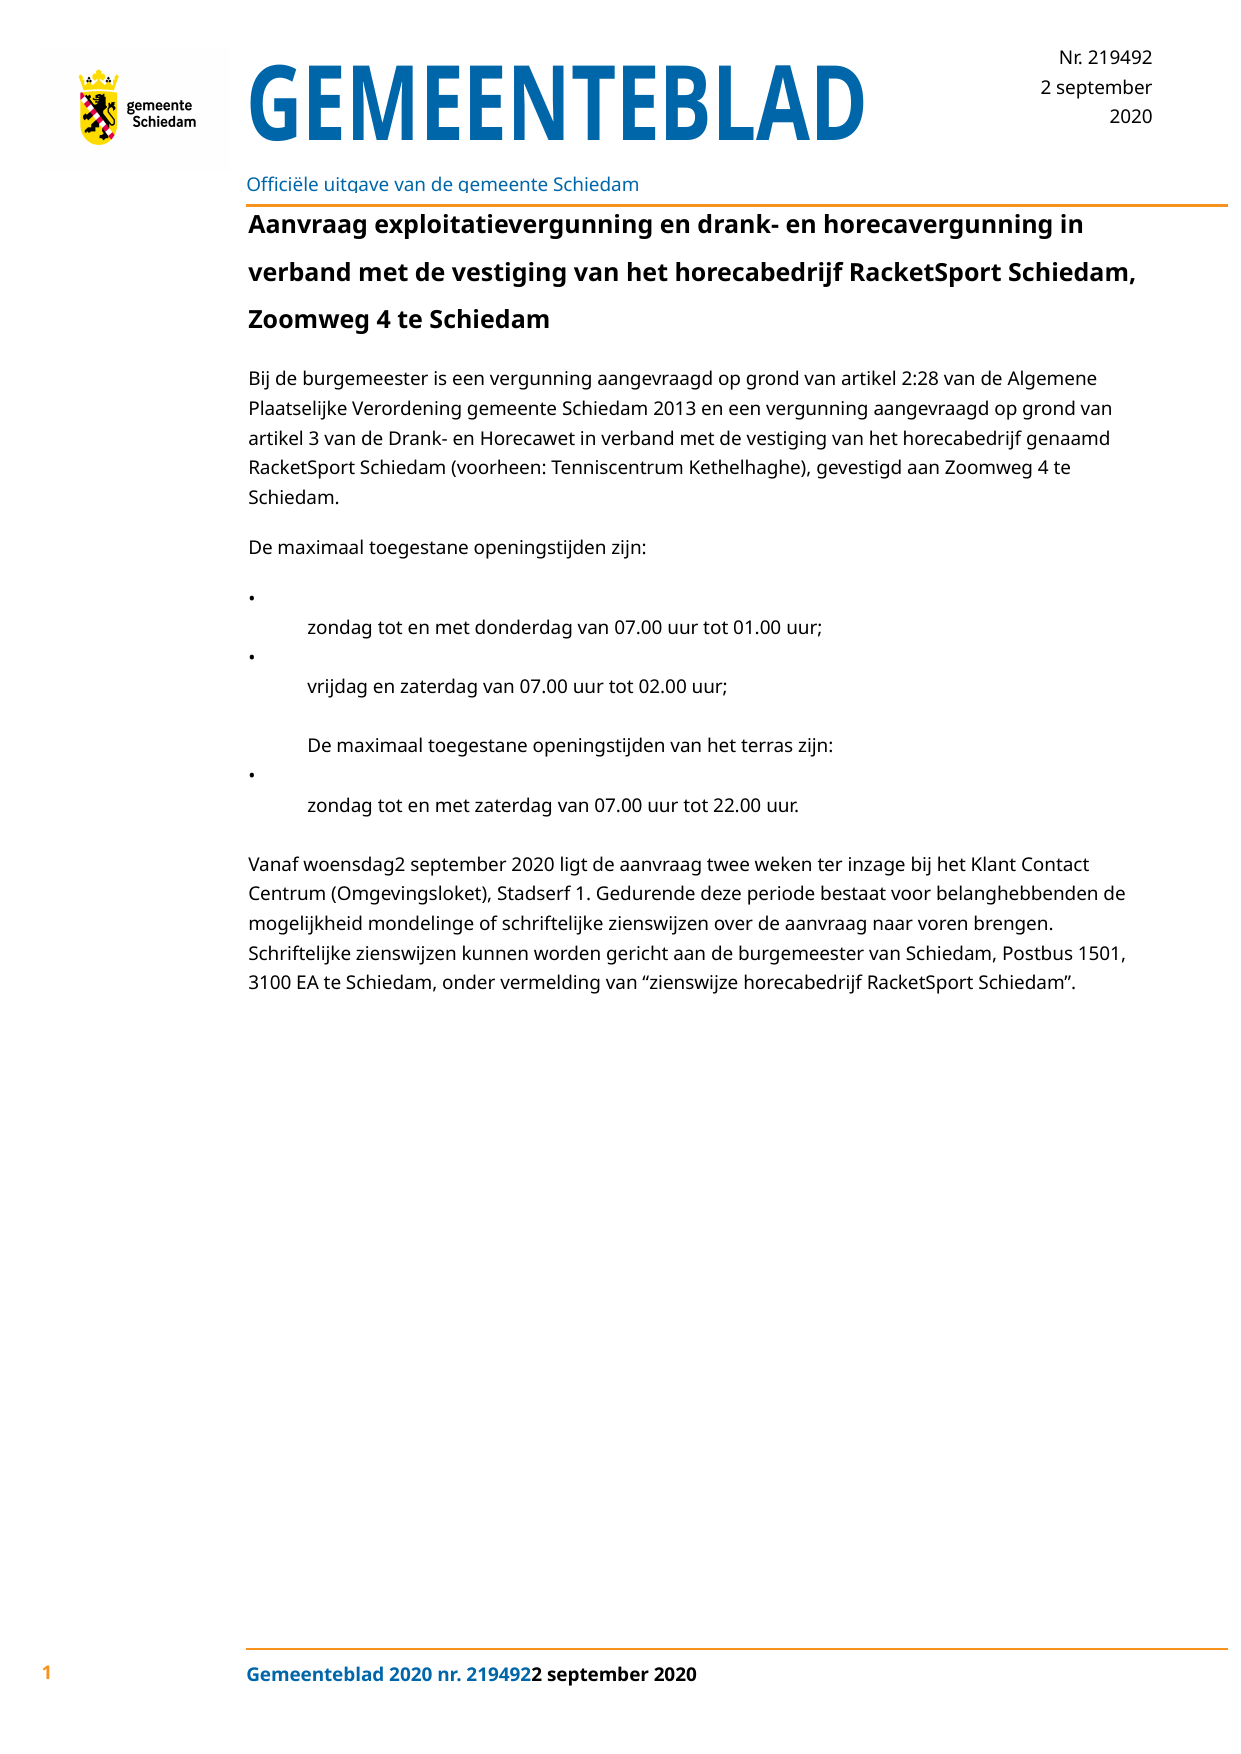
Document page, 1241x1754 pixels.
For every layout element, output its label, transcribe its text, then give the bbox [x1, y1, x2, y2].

list De maximaal toegestane openingstijden van het terras zijn: [248, 733, 1152, 758]
text Bij de burgemeester is een vergunning aangevraagd op grond van artikel 2:28 van de Algemene Plaatselijke Verordening gemeente Schiedam 2013 en een vergunning aangevraagd op grond van artikel 3 van de Drank- en Horecawet in verband met de vestiging van het horecabedrijf genaamd RacketSport Schiedam (voorheen: Tenniscentrum Kethelhaghe), gevestigd aan Zoomweg 4 te Schiedam. [248, 366, 1152, 509]
text Aanvraag exploitatievergunning en drank- en horecavergunning in verband met de vestiging van het horecabedrijf RacketSport Schiedam, Zoomweg 4 te Schiedam [248, 207, 1152, 336]
text Vanaf woensdag2 september 2020 ligt de aanvraag twee weken ter inzage bij het Klant Contact Centrum (Omgevingsloket), Stadserf 1. Gedurende deze periode bestaat voor belanghebbenden de mogelijkheid mondelinge of schriftelijke zienswijzen over de aanvraag naar voren brengen. Schriftelijke zienswijzen kunnen worden gericht aan de burgemeester van Schiedam, Postbus 1501, 3100 EA te Schiedam, onder vermelding van “zienswijze horecabedrijf RacketSport Schiedam”. [248, 851, 1152, 995]
list zondag tot en met donderdag van 07.00 uur tot 01.00 uur; [248, 614, 1152, 640]
list zondag tot en met zaterdag van 07.00 uur tot 22.00 uur. [248, 792, 1152, 817]
list vrijdag en zaterdag van 07.00 uur tot 02.00 uur; [248, 673, 1152, 699]
picture [41, 47, 231, 172]
text De maximaal toegestane openingstijden zijn: [248, 534, 1152, 560]
